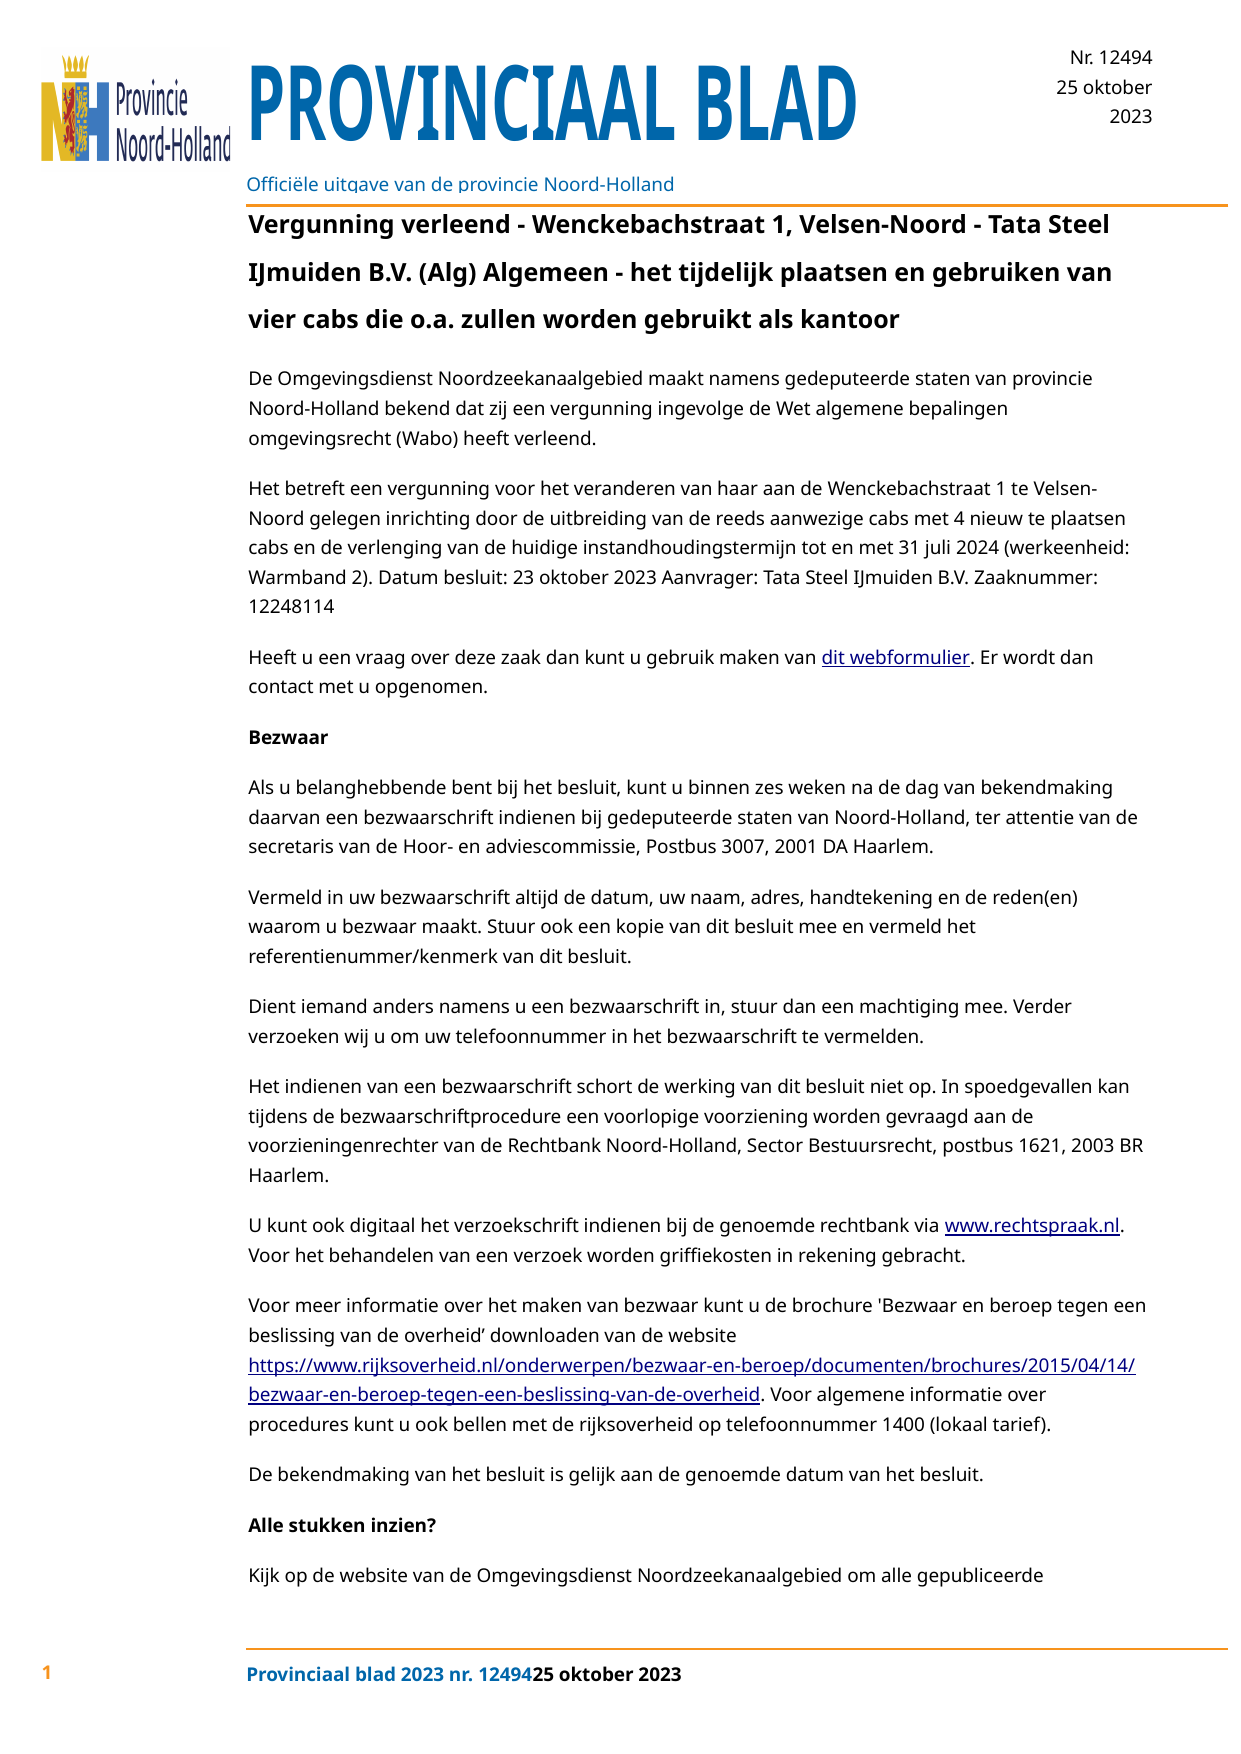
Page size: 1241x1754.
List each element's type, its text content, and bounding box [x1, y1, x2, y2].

text De bekendmaking van het besluit is gelijk aan de genoemde datum van het besluit. [248, 1461, 1152, 1487]
text U kunt ook digitaal het verzoekschrift indienen bij de genoemde rechtbank via www.rechtspraak.nl. Voor het behandelen van een verzoek worden griffiekosten in rekening gebracht. [248, 1213, 1152, 1268]
text Bezwaar [248, 724, 1152, 749]
text Voor meer informatie over het maken van bezwaar kunt u de brochure 'Bezwaar en beroep tegen een beslissing van de overheid’ downloaden van de website https://www.rijksoverheid.nl/onderwerpen/bezwaar-en-beroep/documenten/brochures/2015/04/14/bezwaar-en-beroep-tegen-een-beslissing-van-de-overheid. Voor algemene informatie over procedures kunt u ook bellen met de rijksoverheid op telefoonnummer 1400 (lokaal tarief). [248, 1293, 1152, 1437]
text Heeft u een vraag over deze zaak dan kunt u gebruik maken van dit webformulier. Er wordt dan contact met u opgenomen. [248, 644, 1152, 699]
text Vermeld in uw bezwaarschrift altijd de datum, uw naam, adres, handtekening en de reden(en) waarom u bezwaar maakt. Stuur ook een kopie van dit besluit mee en vermeld het referentienummer/kenmerk van dit besluit. [248, 884, 1152, 969]
text Het indienen van een bezwaarschrift schort de werking van dit besluit niet op. In spoedgevallen kan tijdens de bezwaarschriftprocedure een voorlopige voorziening worden gevraagd aan de voorzieningenrechter van de Rechtbank Noord-Holland, Sector Bestuursrecht, postbus 1621, 2003 BR Haarlem. [248, 1073, 1152, 1188]
picture [41, 47, 231, 172]
text Als u belanghebbende bent bij het besluit, kunt u binnen zes weken na de dag van bekendmaking daarvan een bezwaarschrift indienen bij gedeputeerde staten van Noord-Holland, ter attentie van de secretaris van de Hoor- en adviescommissie, Postbus 3007, 2001 DA Haarlem. [248, 774, 1152, 859]
text Vergunning verleend - Wenckebachstraat 1, Velsen-Noord - Tata Steel IJmuiden B.V. (Alg) Algemeen - het tijdelijk plaatsen en gebruiken van vier cabs die o.a. zullen worden gebruikt als kantoor [248, 207, 1152, 336]
text De Omgevingsdienst Noordzeekanaalgebied maakt namens gedeputeerde staten van provincie Noord-Holland bekend dat zij een vergunning ingevolge de Wet algemene bepalingen omgevingsrecht (Wabo) heeft verleend. [248, 366, 1152, 450]
text Het betreft een vergunning voor het veranderen van haar aan de Wenckebachstraat 1 te Velsen-Noord gelegen inrichting door de uitbreiding van de reeds aanwezige cabs met 4 nieuw te plaatsen cabs en de verlenging van de huidige instandhoudingstermijn tot en met 31 juli 2024 (werkeenheid: Warmband 2). Datum besluit: 23 oktober 2023 Aanvrager: Tata Steel IJmuiden B.V. Zaaknummer: 12248114 [248, 475, 1152, 619]
text Alle stukken inzien? [248, 1512, 1152, 1537]
text Dient iemand anders namens u een bezwaarschrift in, stuur dan een machtiging mee. Verder verzoeken wij u om uw telefoonnummer in het bezwaarschrift te vermelden. [248, 993, 1152, 1049]
text Kijk op de website van de Omgevingsdienst Noordzeekanaalgebied om alle gepubliceerde [248, 1562, 1152, 1588]
